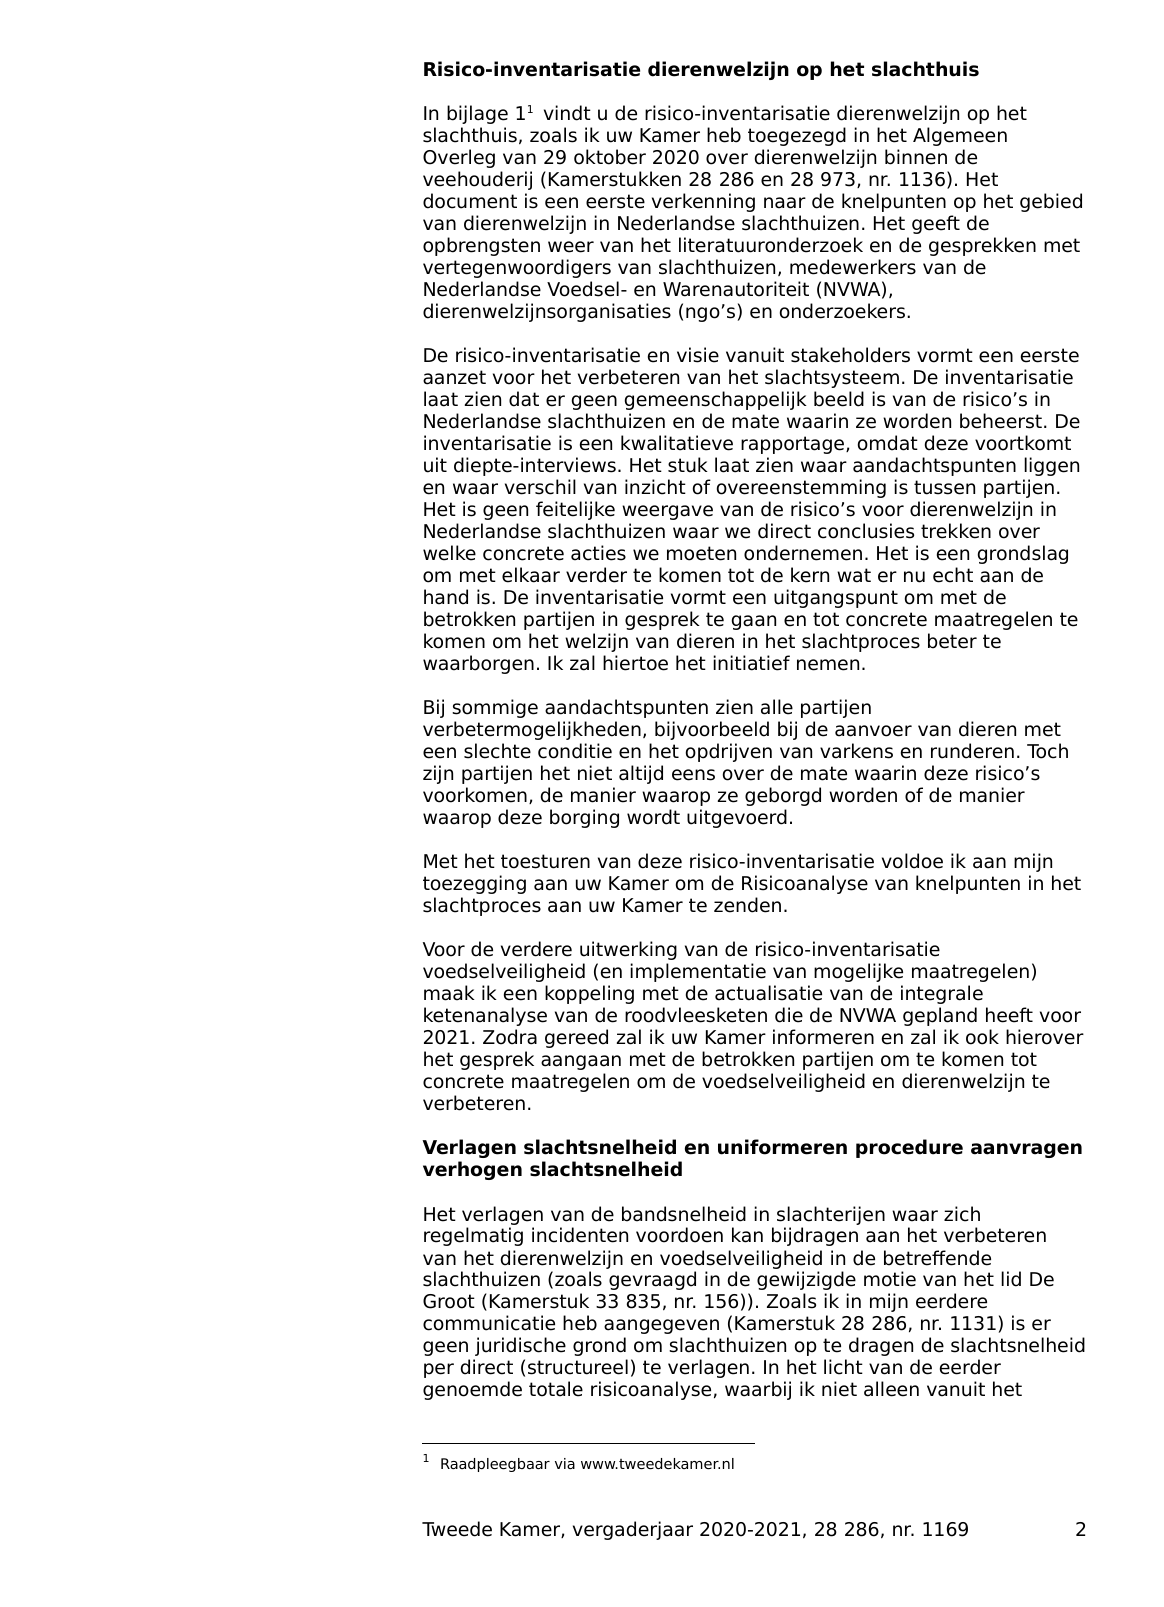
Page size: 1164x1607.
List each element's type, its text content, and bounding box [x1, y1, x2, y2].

text In bijlage 1 vindt u de risico-inventarisatie dierenwelzijn op het slachthuis, zoals ik uw Kamer heb toegezegd in het Algemeen Overleg van 29 oktober 2020 over dierenwelzijn binnen de veehouderij (Kamerstukken 28 286 en 28 973, nr. 1136). Het document is een eerste verkenning naar de knelpunten op het gebied van dierenwelzijn in Nederlandse slachthuizen. Het geeft de opbrengsten weer van het literatuuronderzoek en de gesprekken met vertegenwoordigers van slachthuizen, medewerkers van de Nederlandse Voedsel- en Warenautoriteit (NVWA), dierenwelzijnsorganisaties (ngo’s) en onderzoekers. [422, 103, 1087, 323]
text Raadpleegbaar via www.tweedekamer.nl [422, 1452, 1087, 1474]
text Met het toesturen van deze risico-inventarisatie voldoe ik aan mijn toezegging aan uw Kamer om de Risicoanalyse van knelpunten in het slachtproces aan uw Kamer te zenden. [422, 851, 1087, 917]
text Voor de verdere uitwerking van de risico-inventarisatie voedselveiligheid (en implementatie van mogelijke maatregelen) maak ik een koppeling met de actualisatie van de integrale ketenanalyse van de roodvleesketen die de NVWA gepland heeft voor 2021. Zodra gereed zal ik uw Kamer informeren en zal ik ook hierover het gesprek aangaan met de betrokken partijen om te komen tot concrete maatregelen om de voedselveiligheid en dierenwelzijn te verbeteren. [422, 939, 1087, 1115]
text Bij sommige aandachtspunten zien alle partijen verbetermogelijkheden, bijvoorbeeld bij de aanvoer van dieren met een slechte conditie en het opdrijven van varkens en runderen. Toch zijn partijen het niet altijd eens over de mate waarin deze risico’s voorkomen, de manier waarop ze geborgd worden of de manier waarop deze borging wordt uitgevoerd. [422, 697, 1087, 829]
text De risico-inventarisatie en visie vanuit stakeholders vormt een eerste aanzet voor het verbeteren van het slachtsysteem. De inventarisatie laat zien dat er geen gemeenschappelijk beeld is van de risico’s in Nederlandse slachthuizen en de mate waarin ze worden beheerst. De inventarisatie is een kwalitatieve rapportage, omdat deze voortkomt uit diepte-interviews. Het stuk laat zien waar aandachtspunten liggen en waar verschil van inzicht of overeenstemming is tussen partijen. Het is geen feitelijke weergave van de risico’s voor dierenwelzijn in Nederlandse slachthuizen waar we direct conclusies trekken over welke concrete acties we moeten ondernemen. Het is een grondslag om met elkaar verder te komen tot de kern wat er nu echt aan de hand is. De inventarisatie vormt een uitgangspunt om met de betrokken partijen in gesprek te gaan en tot concrete maatregelen te komen om het welzijn van dieren in het slachtproces beter te waarborgen. Ik zal hiertoe het initiatief nemen. [422, 345, 1087, 675]
subtitle Risico-inventarisatie dierenwelzijn op het slachthuis [422, 59, 1087, 81]
subtitle Verlagen slachtsnelheid en uniformeren procedure aanvragen verhogen slachtsnelheid [422, 1137, 1087, 1181]
text Het verlagen van de bandsnelheid in slachterijen waar zich regelmatig incidenten voordoen kan bijdragen aan het verbeteren van het dierenwelzijn en voedselveiligheid in de betreffende slachthuizen (zoals gevraagd in de gewijzigde motie van het lid De Groot (Kamerstuk 33 835, nr. 156)). Zoals ik in mijn eerdere communicatie heb aangegeven (Kamerstuk 28 286, nr. 1131) is er geen juridische grond om slachthuizen op te dragen de slachtsnelheid per direct (structureel) te verlagen. In het licht van de eerder genoemde totale risicoanalyse, waarbij ik niet alleen vanuit het [422, 1203, 1087, 1401]
